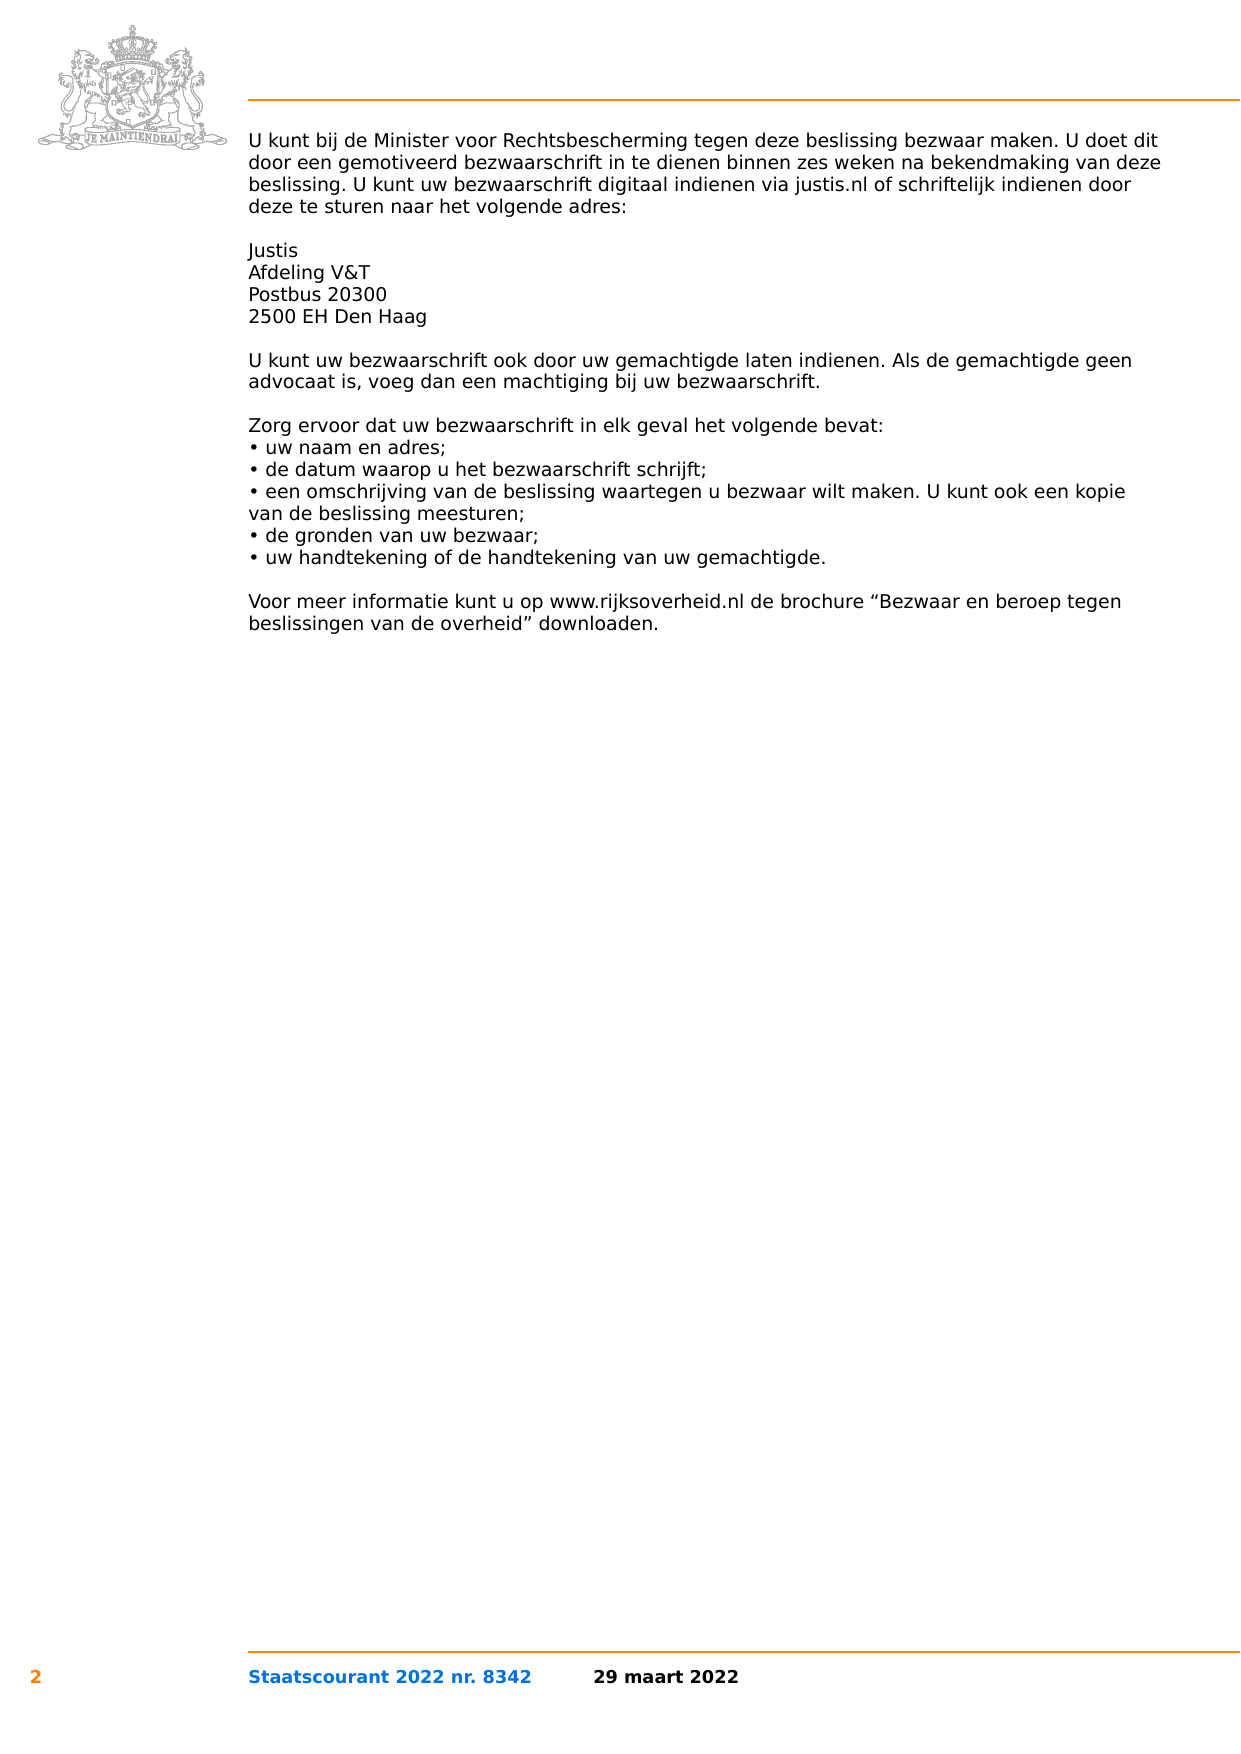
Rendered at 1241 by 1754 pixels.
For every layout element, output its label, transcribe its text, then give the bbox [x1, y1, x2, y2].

text • uw handtekening of de handtekening van uw gemachtigde. [248, 547, 1163, 569]
text U kunt bij de Minister voor Rechtsbescherming tegen deze beslissing bezwaar maken. U doet dit door een gemotiveerd bezwaarschrift in te dienen binnen zes weken na bekendmaking van deze beslissing. U kunt uw bezwaarschrift digitaal indienen via justis.nl of schriftelijk indienen door deze te sturen naar het volgende adres: [248, 130, 1163, 218]
text Postbus 20300 [248, 284, 1163, 306]
text 2500 EH Den Haag [248, 306, 1163, 328]
text • de gronden van uw bezwaar; [248, 525, 1163, 547]
picture [38, 25, 227, 150]
text • uw naam en adres; [248, 437, 1163, 459]
text Zorg ervoor dat uw bezwaarschrift in elk geval het volgende bevat: [248, 415, 1163, 437]
text • de datum waarop u het bezwaarschrift schrijft; [248, 459, 1163, 481]
text Afdeling V&T [248, 262, 1163, 284]
text • een omschrijving van de beslissing waartegen u bezwaar wilt maken. U kunt ook een kopie van de beslissing meesturen; [248, 481, 1163, 525]
text U kunt uw bezwaarschrift ook door uw gemachtigde laten indienen. Als de gemachtigde geen advocaat is, voeg dan een machtiging bij uw bezwaarschrift. [248, 349, 1163, 393]
text Voor meer informatie kunt u op www.rijksoverheid.nl de brochure “Bezwaar en beroep tegen beslissingen van de overheid” downloaden. [248, 591, 1163, 635]
text Justis [248, 240, 1163, 262]
